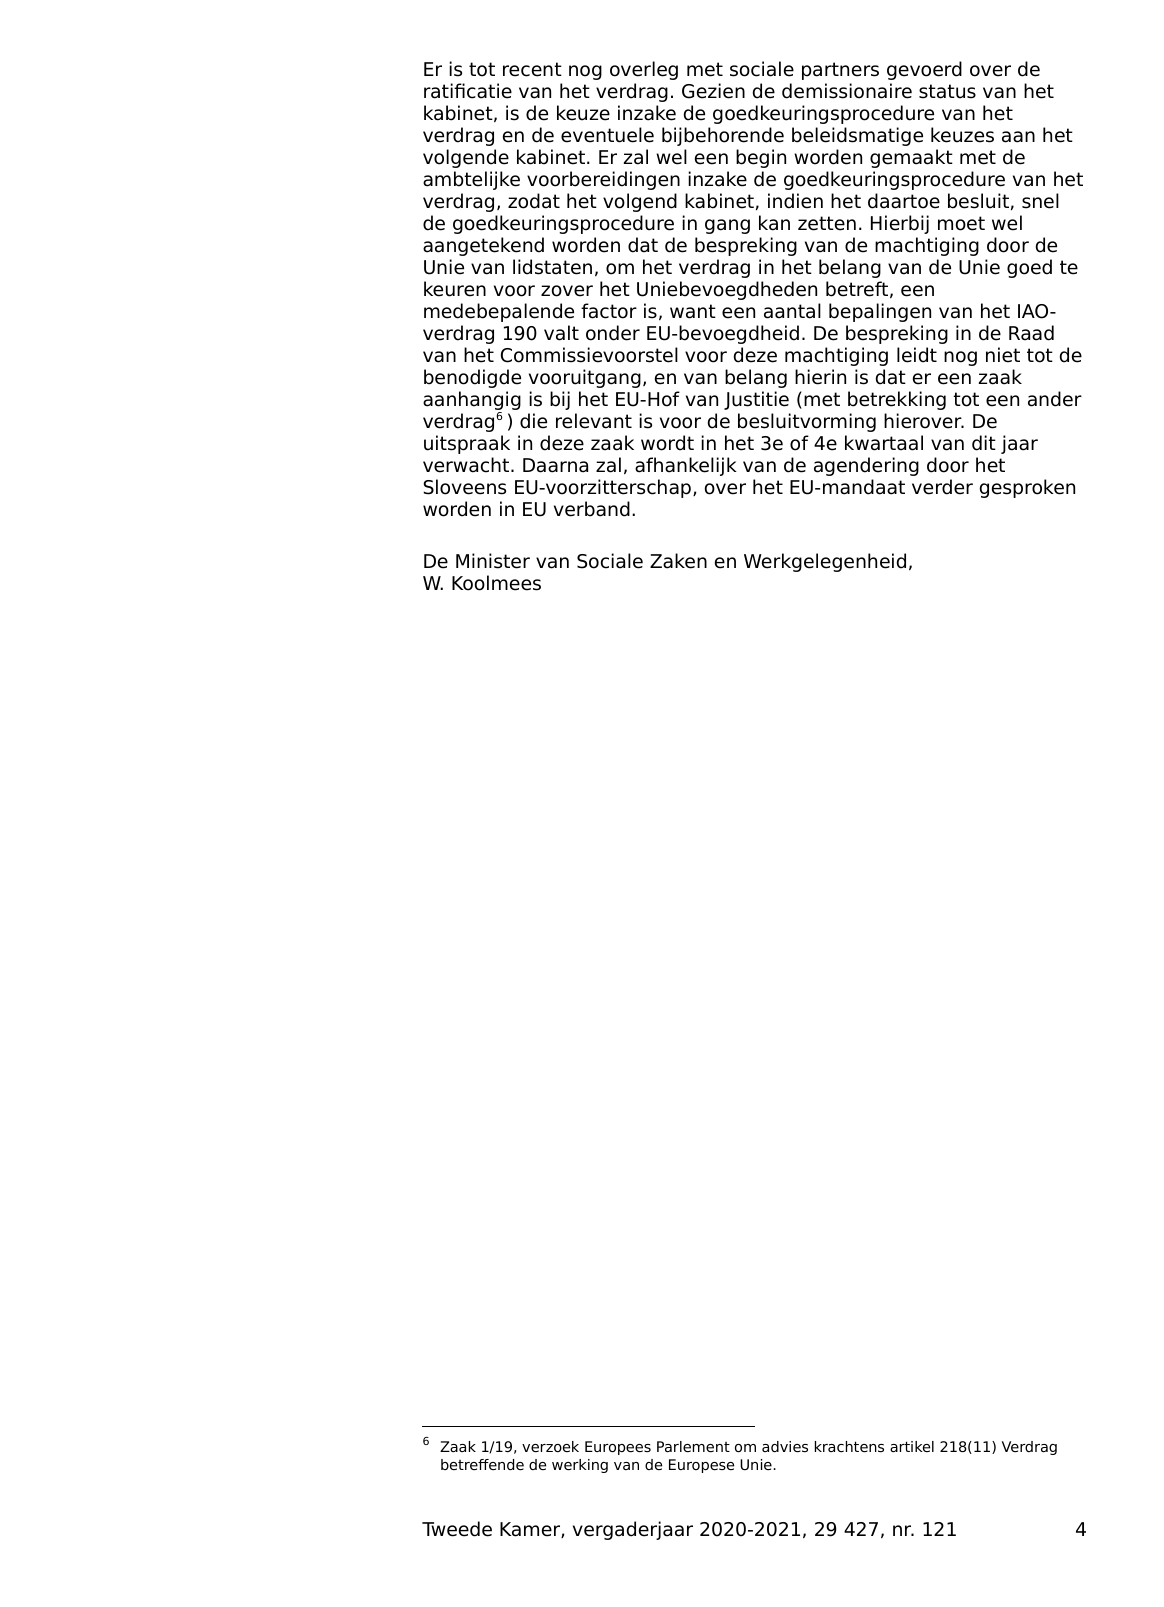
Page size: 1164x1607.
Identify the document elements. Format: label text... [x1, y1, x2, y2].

text Zaak 1/19, verzoek Europees Parlement om advies krachtens artikel 218(11) Verdrag betreffende de werking van de Europese Unie. [422, 1435, 1087, 1474]
text De Minister van Sociale Zaken en Werkgelegenheid, W. Koolmees [422, 551, 1087, 594]
text Er is tot recent nog overleg met sociale partners gevoerd over de ratificatie van het verdrag. Gezien de demissionaire status van het kabinet, is de keuze inzake de goedkeuringsprocedure van het verdrag en de eventuele bijbehorende beleidsmatige keuzes aan het volgende kabinet. Er zal wel een begin worden gemaakt met de ambtelijke voorbereidingen inzake de goedkeuringsprocedure van het verdrag, zodat het volgend kabinet, indien het daartoe besluit, snel de goedkeuringsprocedure in gang kan zetten. Hierbij moet wel aangetekend worden dat de bespreking van de machtiging door de Unie van lidstaten, om het verdrag in het belang van de Unie goed te keuren voor zover het Uniebevoegdheden betreft, een medebepalende factor is, want een aantal bepalingen van het IAO-verdrag 190 valt onder EU-bevoegdheid. De bespreking in de Raad van het Commissievoorstel voor deze machtiging leidt nog niet tot de benodigde vooruitgang, en van belang hierin is dat er een zaak aanhangig is bij het EU-Hof van Justitie (met betrekking tot een ander verdrag) die relevant is voor de besluitvorming hierover. De uitspraak in deze zaak wordt in het 3e of 4e kwartaal van dit jaar verwacht. Daarna zal, afhankelijk van de agendering door het Sloveens EU-voorzitterschap, over het EU-mandaat verder gesproken worden in EU verband. [422, 59, 1087, 521]
